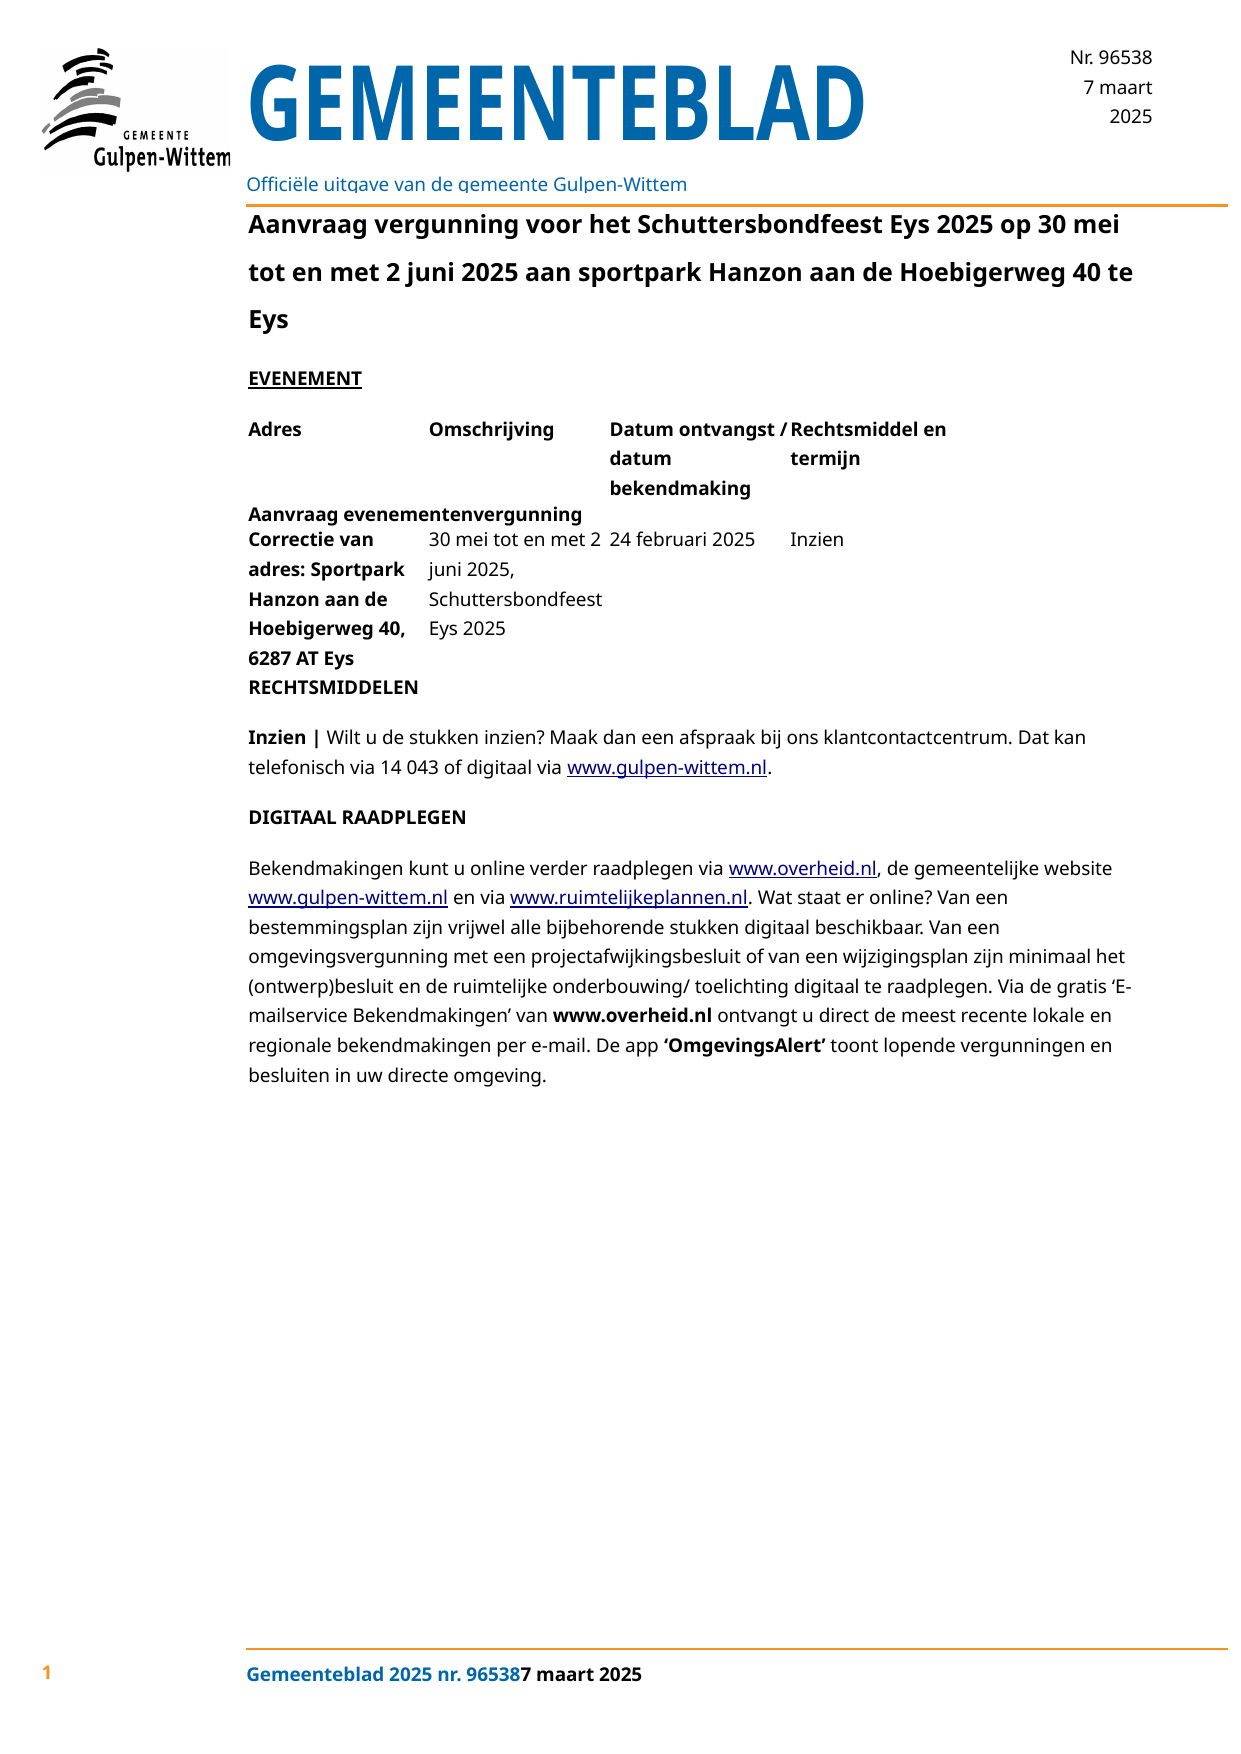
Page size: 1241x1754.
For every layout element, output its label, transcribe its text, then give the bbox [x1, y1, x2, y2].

table_cell [790, 501, 971, 527]
table_header Omschrijving [429, 416, 609, 501]
text Bekendmakingen kunt u online verder raadplegen via www.overheid.nl, de gemeentelijke website www.gulpen-wittem.nl en via www.ruimtelijkeplannen.nl. Wat staat er online? Van een bestemmingsplan zijn vrijwel alle bijbehorende stukken digitaal beschikbaar. Van een omgevingsvergunning met een projectafwijkingsbesluit of van een wijzigingsplan zijn minimaal het (ontwerp)besluit en de ruimtelijke onderbouwing/ toelichting digitaal te raadplegen. Via de gratis ‘E-mailservice Bekendmakingen’ van www.overheid.nl ontvangt u direct de meest recente lokale en regionale bekendmakingen per e-mail. De app ‘OmgevingsAlert’ toont lopende vergunningen en besluiten in uw directe omgeving. [248, 855, 1152, 1088]
table_cell Aanvraag evenementenvergunning [248, 501, 609, 527]
table_cell [609, 501, 790, 527]
text Inzien | Wilt u de stukken inzien? Maak dan een afspraak bij ons klantcontactcentrum. Dat kan telefonisch via 14 043 of digitaal via www.gulpen-wittem.nl. [248, 724, 1152, 780]
table_cell 30 mei tot en met 2 juni 2025, Schuttersbondfeest Eys 2025 [429, 527, 609, 671]
text DIGITAAL RAADPLEGEN [248, 804, 1152, 830]
table_header [971, 416, 1152, 442]
text EVENEMENT [248, 366, 1152, 391]
text RECHTSMIDDELEN [248, 674, 1152, 700]
text Aanvraag vergunning voor het Schuttersbondfeest Eys 2025 op 30 mei tot en met 2 juni 2025 aan sportpark Hanzon aan de Hoebigerweg 40 te Eys [248, 207, 1152, 336]
table_header Rechtsmiddel en termijn [790, 416, 971, 501]
table_cell [971, 442, 1152, 501]
table_header Adres [248, 416, 429, 501]
table_header Datum ontvangst / datum bekendmaking [609, 416, 790, 501]
table_cell [971, 501, 1152, 527]
table_cell [971, 527, 1152, 671]
picture [41, 47, 231, 172]
table_cell Correctie van adres: Sportpark Hanzon aan de Hoebigerweg 40, 6287 AT Eys [248, 527, 429, 671]
table_cell Inzien [790, 527, 971, 671]
table_cell 24 februari 2025 [609, 527, 790, 671]
